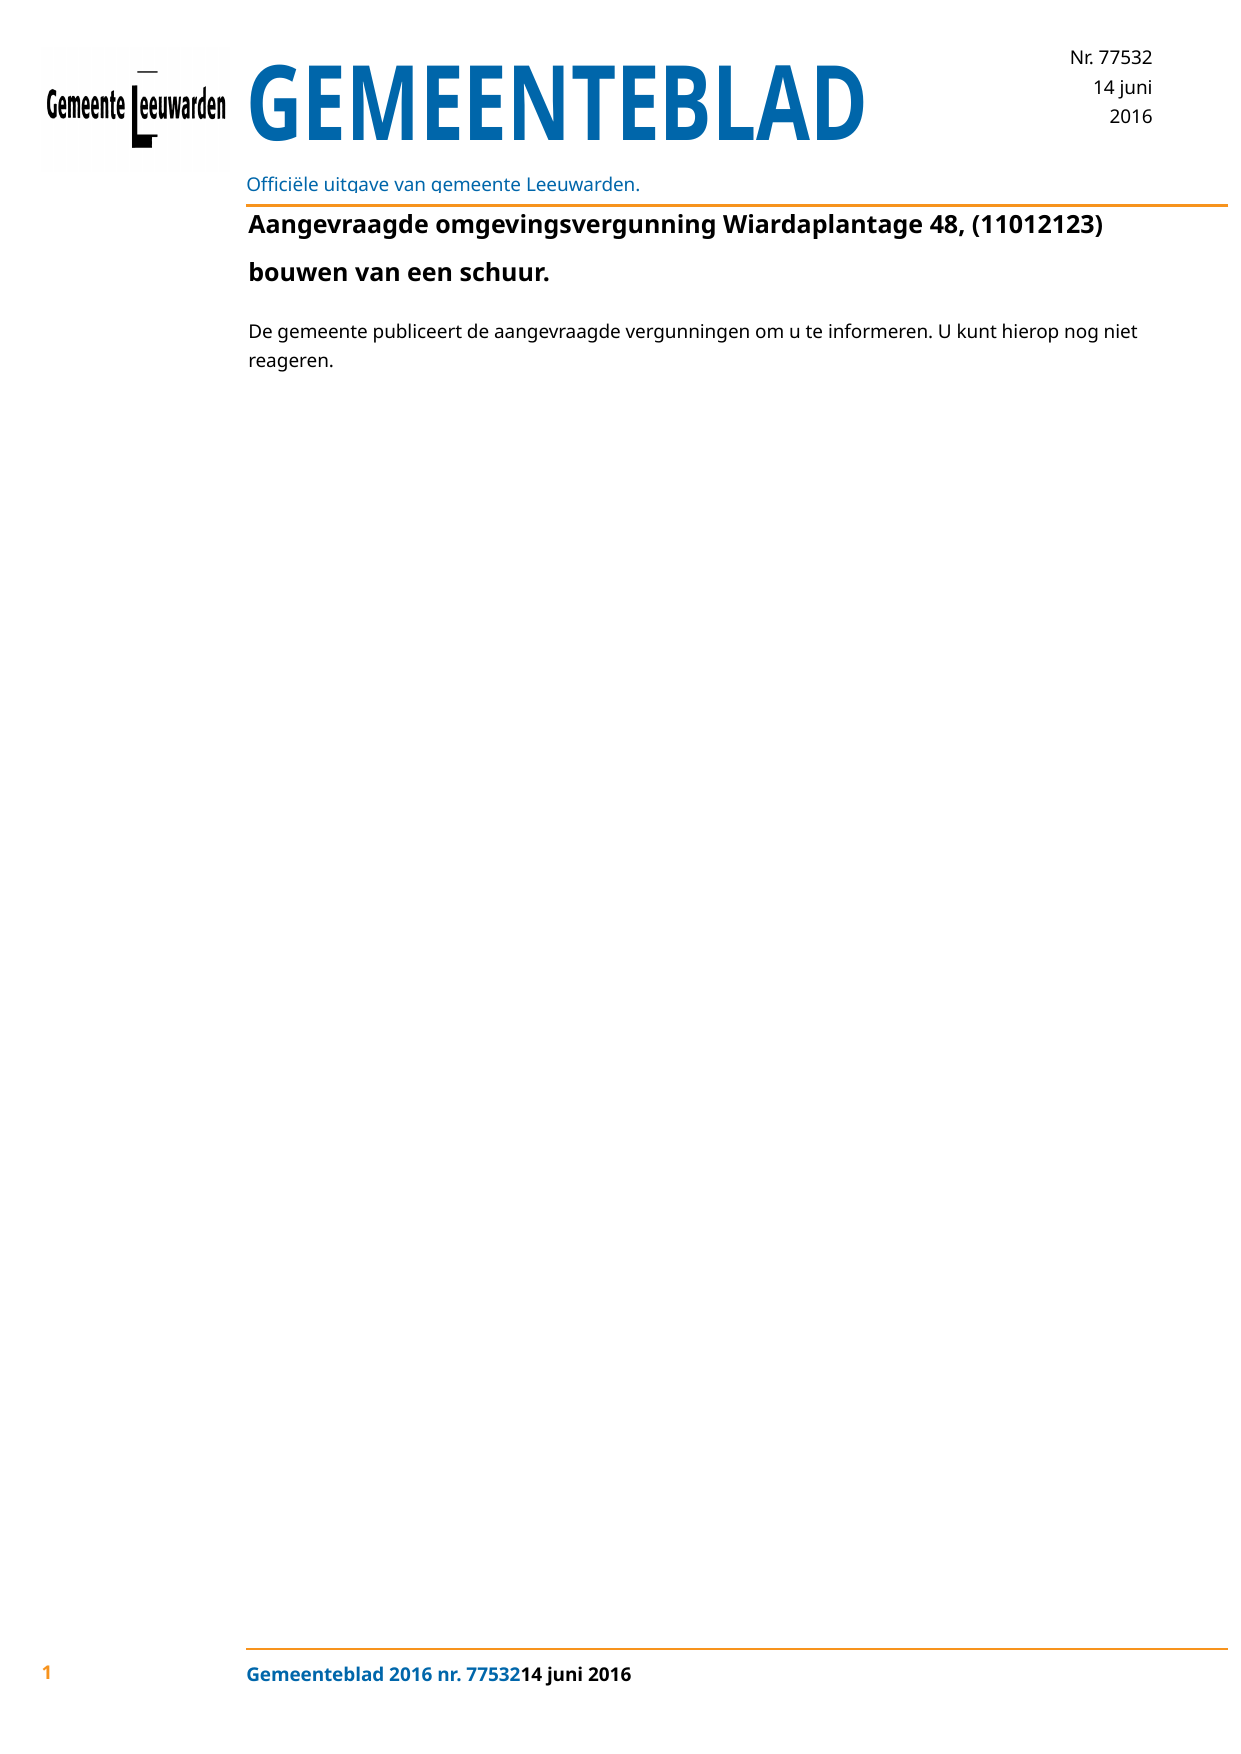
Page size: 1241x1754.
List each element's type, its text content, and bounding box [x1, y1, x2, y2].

text Aangevraagde omgevingsvergunning Wiardaplantage 48, (11012123) bouwen van een schuur. [248, 207, 1152, 288]
text De gemeente publiceert de aangevraagde vergunningen om u te informeren. U kunt hierop nog niet reageren. [248, 318, 1152, 373]
picture [41, 47, 231, 172]
